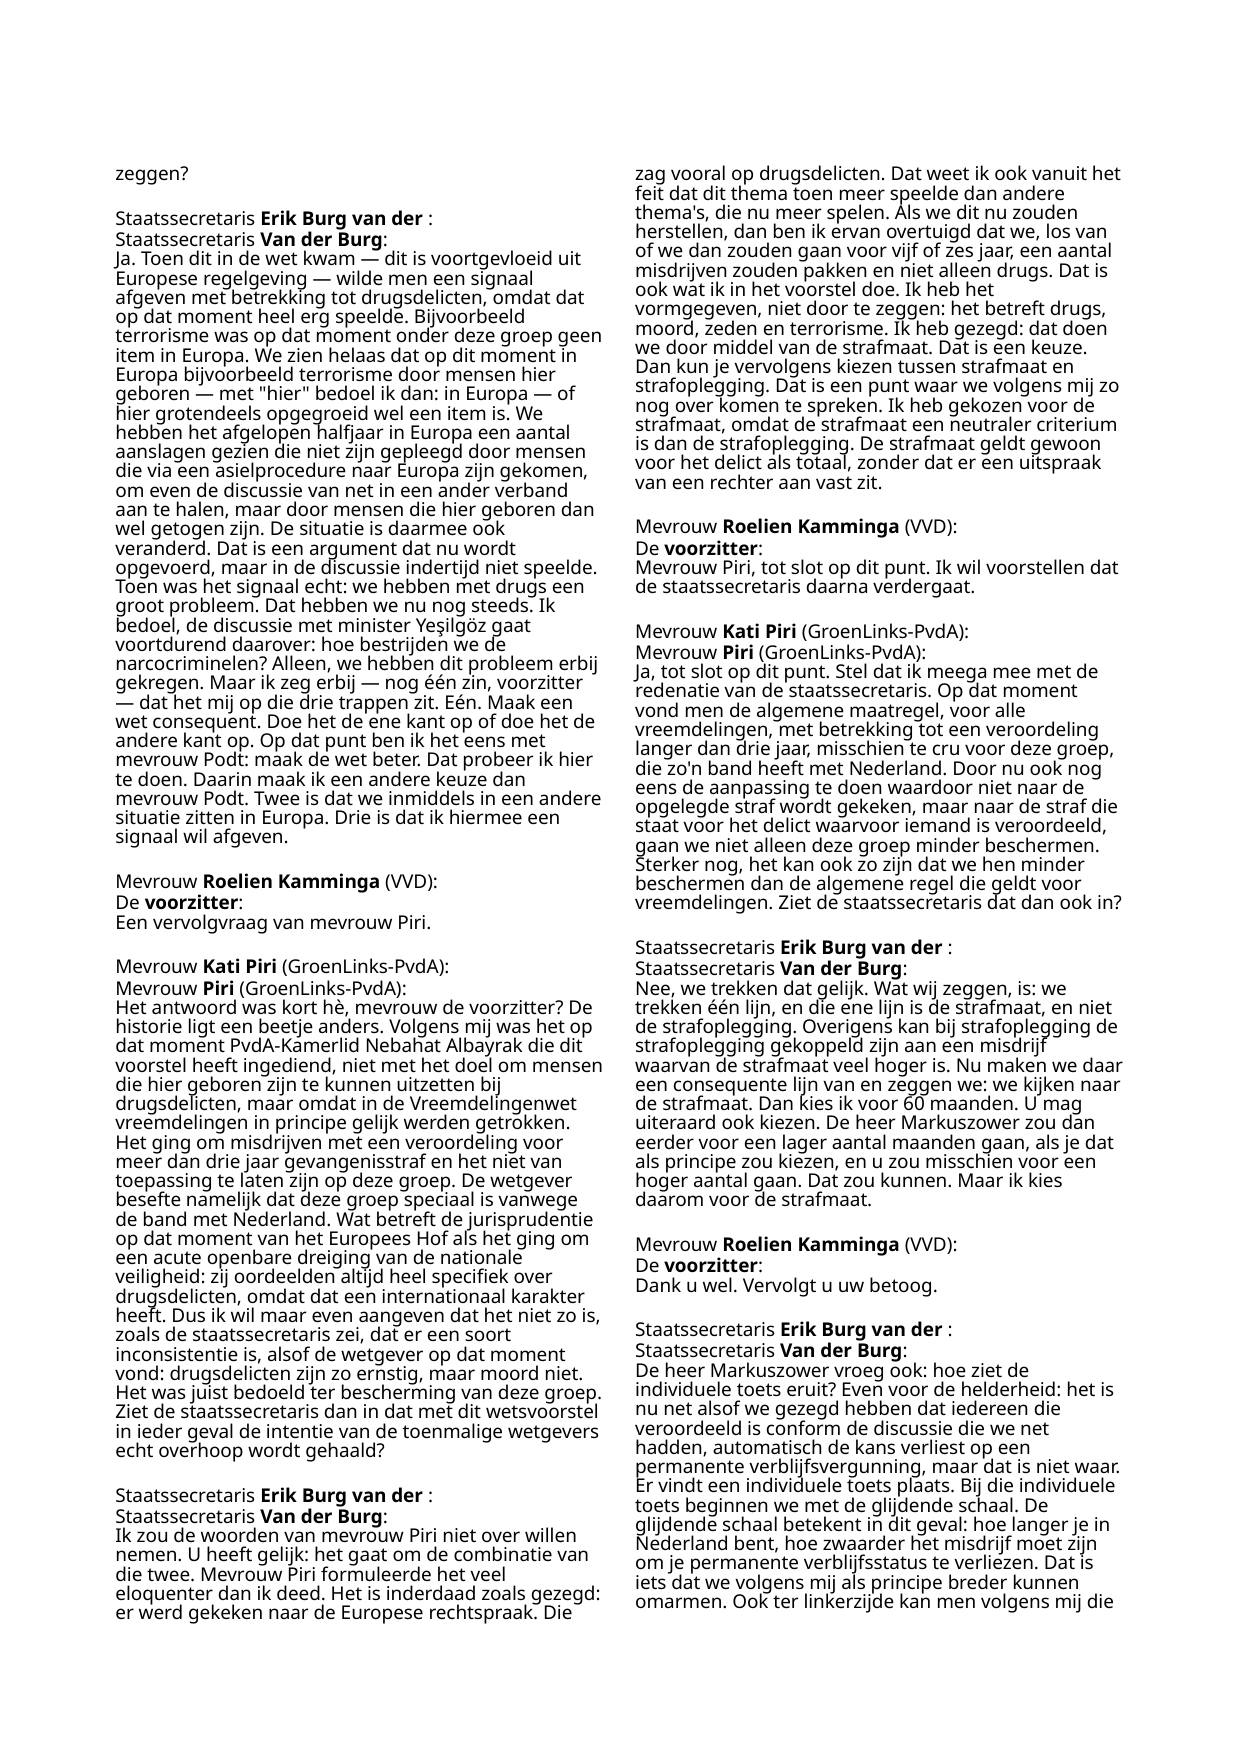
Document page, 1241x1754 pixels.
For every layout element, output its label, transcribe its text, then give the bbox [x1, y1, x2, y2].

text Een vervolgvraag van mevrouw Piri. [115, 914, 605, 933]
text Staatssecretaris Van der Burg: [115, 231, 605, 250]
text Staatssecretaris Van der Burg: [635, 1342, 1125, 1362]
text Ik zou de woorden van mevrouw Piri niet over willen nemen. U heeft gelijk: het gaat om de combinatie van die twee. Mevrouw Piri formuleerde het veel eloquenter dan ik deed. Het is inderdaad zoals gezegd: er werd gekeken naar de Europese rechtspraak. Die [115, 1527, 605, 1623]
text De voorzitter: [635, 539, 1125, 559]
text Staatssecretaris Van der Burg: [635, 960, 1125, 979]
text De voorzitter: [115, 894, 605, 914]
text Mevrouw Roelien Kamminga (VVD): [115, 869, 605, 894]
text Staatssecretaris Erik Burg van der : [115, 205, 605, 231]
text Mevrouw Roelien Kamminga (VVD): [635, 514, 1125, 539]
text Staatssecretaris Erik Burg van der : [635, 1317, 1125, 1342]
text Staatssecretaris Erik Burg van der : [635, 934, 1125, 960]
text Nee, we trekken dat gelijk. Wat wij zeggen, is: we trekken één lijn, en die ene lijn is de strafmaat, en niet de strafoplegging. Overigens kan bij strafoplegging de strafoplegging gekoppeld zijn aan een misdrijf waarvan de strafmaat veel hoger is. Nu maken we daar een consequente lijn van en zeggen we: we kijken naar de strafmaat. Dan kies ik voor 60 maanden. U mag uiteraard ook kiezen. De heer Markuszower zou dan eerder voor een lager aantal maanden gaan, als je dat als principe zou kiezen, en u zou misschien voor een hoger aantal gaan. Dat zou kunnen. Maar ik kies daarom voor de strafmaat. [635, 979, 1125, 1211]
text Ja. Toen dit in de wet kwam — dit is voortgevloeid uit Europese regelgeving — wilde men een signaal afgeven met betrekking tot drugsdelicten, omdat dat op dat moment heel erg speelde. Bijvoorbeeld terrorisme was op dat moment onder deze groep geen item in Europa. We zien helaas dat op dit moment in Europa bijvoorbeeld terrorisme door mensen hier geboren — met "hier" bedoel ik dan: in Europa — of hier grotendeels opgegroeid wel een item is. We hebben het afgelopen halfjaar in Europa een aantal aanslagen gezien die niet zijn gepleegd door mensen die via een asielprocedure naar Europa zijn gekomen, om even de discussie van net in een ander verband aan te halen, maar door mensen die hier geboren dan wel getogen zijn. De situatie is daarmee ook veranderd. Dat is een argument dat nu wordt opgevoerd, maar in de discussie indertijd niet speelde. Toen was het signaal echt: we hebben met drugs een groot probleem. Dat hebben we nu nog steeds. Ik bedoel, de discussie met minister Yeşilgöz gaat voortdurend daarover: hoe bestrijden we de narcocriminelen? Alleen, we hebben dit probleem erbij gekregen. Maar ik zeg erbij — nog één zin, voorzitter — dat het mij op die drie trappen zit. Eén. Maak een wet consequent. Doe het de ene kant op of doe het de andere kant op. Op dat punt ben ik het eens met mevrouw Podt: maak de wet beter. Dat probeer ik hier te doen. Daarin maak ik een andere keuze dan mevrouw Podt. Twee is dat we inmiddels in een andere situatie zitten in Europa. Drie is dat ik hiermee een signaal wil afgeven. [115, 250, 605, 848]
text Mevrouw Piri (GroenLinks-PvdA): [635, 644, 1125, 663]
text Mevrouw Piri, tot slot op dit punt. Ik wil voorstellen dat de staatssecretaris daarna verdergaat. [635, 559, 1125, 597]
text Dank u wel. Vervolgt u uw betoog. [635, 1277, 1125, 1296]
text Ja, tot slot op dit punt. Stel dat ik meega mee met de redenatie van de staatssecretaris. Op dat moment vond men de algemene maatregel, voor alle vreemdelingen, met betrekking tot een veroordeling langer dan drie jaar, misschien te cru voor deze groep, die zo'n band heeft met Nederland. Door nu ook nog eens de aanpassing te doen waardoor niet naar de opgelegde straf wordt gekeken, maar naar de straf die staat voor het delict waarvoor iemand is veroordeeld, gaan we niet alleen deze groep minder beschermen. Sterker nog, het kan ook zo zijn dat we hen minder beschermen dan de algemene regel die geldt voor vreemdelingen. Ziet de staatssecretaris dat dan ook in? [635, 663, 1125, 914]
text Staatssecretaris Erik Burg van der : [115, 1482, 605, 1508]
text Mevrouw Piri (GroenLinks-PvdA): [115, 979, 605, 999]
text Staatssecretaris Van der Burg: [115, 1508, 605, 1527]
text Mevrouw Roelien Kamminga (VVD): [635, 1232, 1125, 1257]
text zag vooral op drugsdelicten. Dat weet ik ook vanuit het feit dat dit thema toen meer speelde dan andere thema's, die nu meer spelen. Als we dit nu zouden herstellen, dan ben ik ervan overtuigd dat we, los van of we dan zouden gaan voor vijf of zes jaar, een aantal misdrijven zouden pakken en niet alleen drugs. Dat is ook wat ik in het voorstel doe. Ik heb het vormgegeven, niet door te zeggen: het betreft drugs, moord, zeden en terrorisme. Ik heb gezegd: dat doen we door middel van de strafmaat. Dat is een keuze. Dan kun je vervolgens kiezen tussen strafmaat en strafoplegging. Dat is een punt waar we volgens mij zo nog over komen te spreken. Ik heb gekozen voor de strafmaat, omdat de strafmaat een neutraler criterium is dan de strafoplegging. De strafmaat geldt gewoon voor het delict als totaal, zonder dat er een uitspraak van een rechter aan vast zit. [635, 165, 1125, 493]
text zeggen? [115, 165, 605, 184]
text Mevrouw Kati Piri (GroenLinks-PvdA): [635, 618, 1125, 644]
text De heer Markuszower vroeg ook: hoe ziet de individuele toets eruit? Even voor de helderheid: het is nu net alsof we gezegd hebben dat iedereen die veroordeeld is conform de discussie die we net hadden, automatisch de kans verliest op een permanente verblijfsvergunning, maar dat is niet waar. Er vindt een individuele toets plaats. Bij die individuele toets beginnen we met de glijdende schaal. De glijdende schaal betekent in dit geval: hoe langer je in Nederland bent, hoe zwaarder het misdrijf moet zijn om je permanente verblijfsstatus te verliezen. Dat is iets dat we volgens mij als principe breder kunnen omarmen. Ook ter linkerzijde kan men volgens mij die [635, 1362, 1125, 1612]
text Het antwoord was kort hè, mevrouw de voorzitter? De historie ligt een beetje anders. Volgens mij was het op dat moment PvdA-Kamerlid Nebahat Albayrak die dit voorstel heeft ingediend, niet met het doel om mensen die hier geboren zijn te kunnen uitzetten bij drugsdelicten, maar omdat in de Vreemdelingenwet vreemdelingen in principe gelijk werden getrokken. Het ging om misdrijven met een veroordeling voor meer dan drie jaar gevangenisstraf en het niet van toepassing te laten zijn op deze groep. De wetgever besefte namelijk dat deze groep speciaal is vanwege de band met Nederland. Wat betreft de jurisprudentie op dat moment van het Europees Hof als het ging om een acute openbare dreiging van de nationale veiligheid: zij oordeelden altijd heel specifiek over drugsdelicten, omdat dat een internationaal karakter heeft. Dus ik wil maar even aangeven dat het niet zo is, zoals de staatssecretaris zei, dat er een soort inconsistentie is, alsof de wetgever op dat moment vond: drugsdelicten zijn zo ernstig, maar moord niet. Het was juist bedoeld ter bescherming van deze groep. Ziet de staatssecretaris dan in dat met dit wetsvoorstel in ieder geval de intentie van de toenmalige wetgevers echt overhoop wordt gehaald? [115, 999, 605, 1461]
text De voorzitter: [635, 1257, 1125, 1277]
text Mevrouw Kati Piri (GroenLinks-PvdA): [115, 954, 605, 979]
